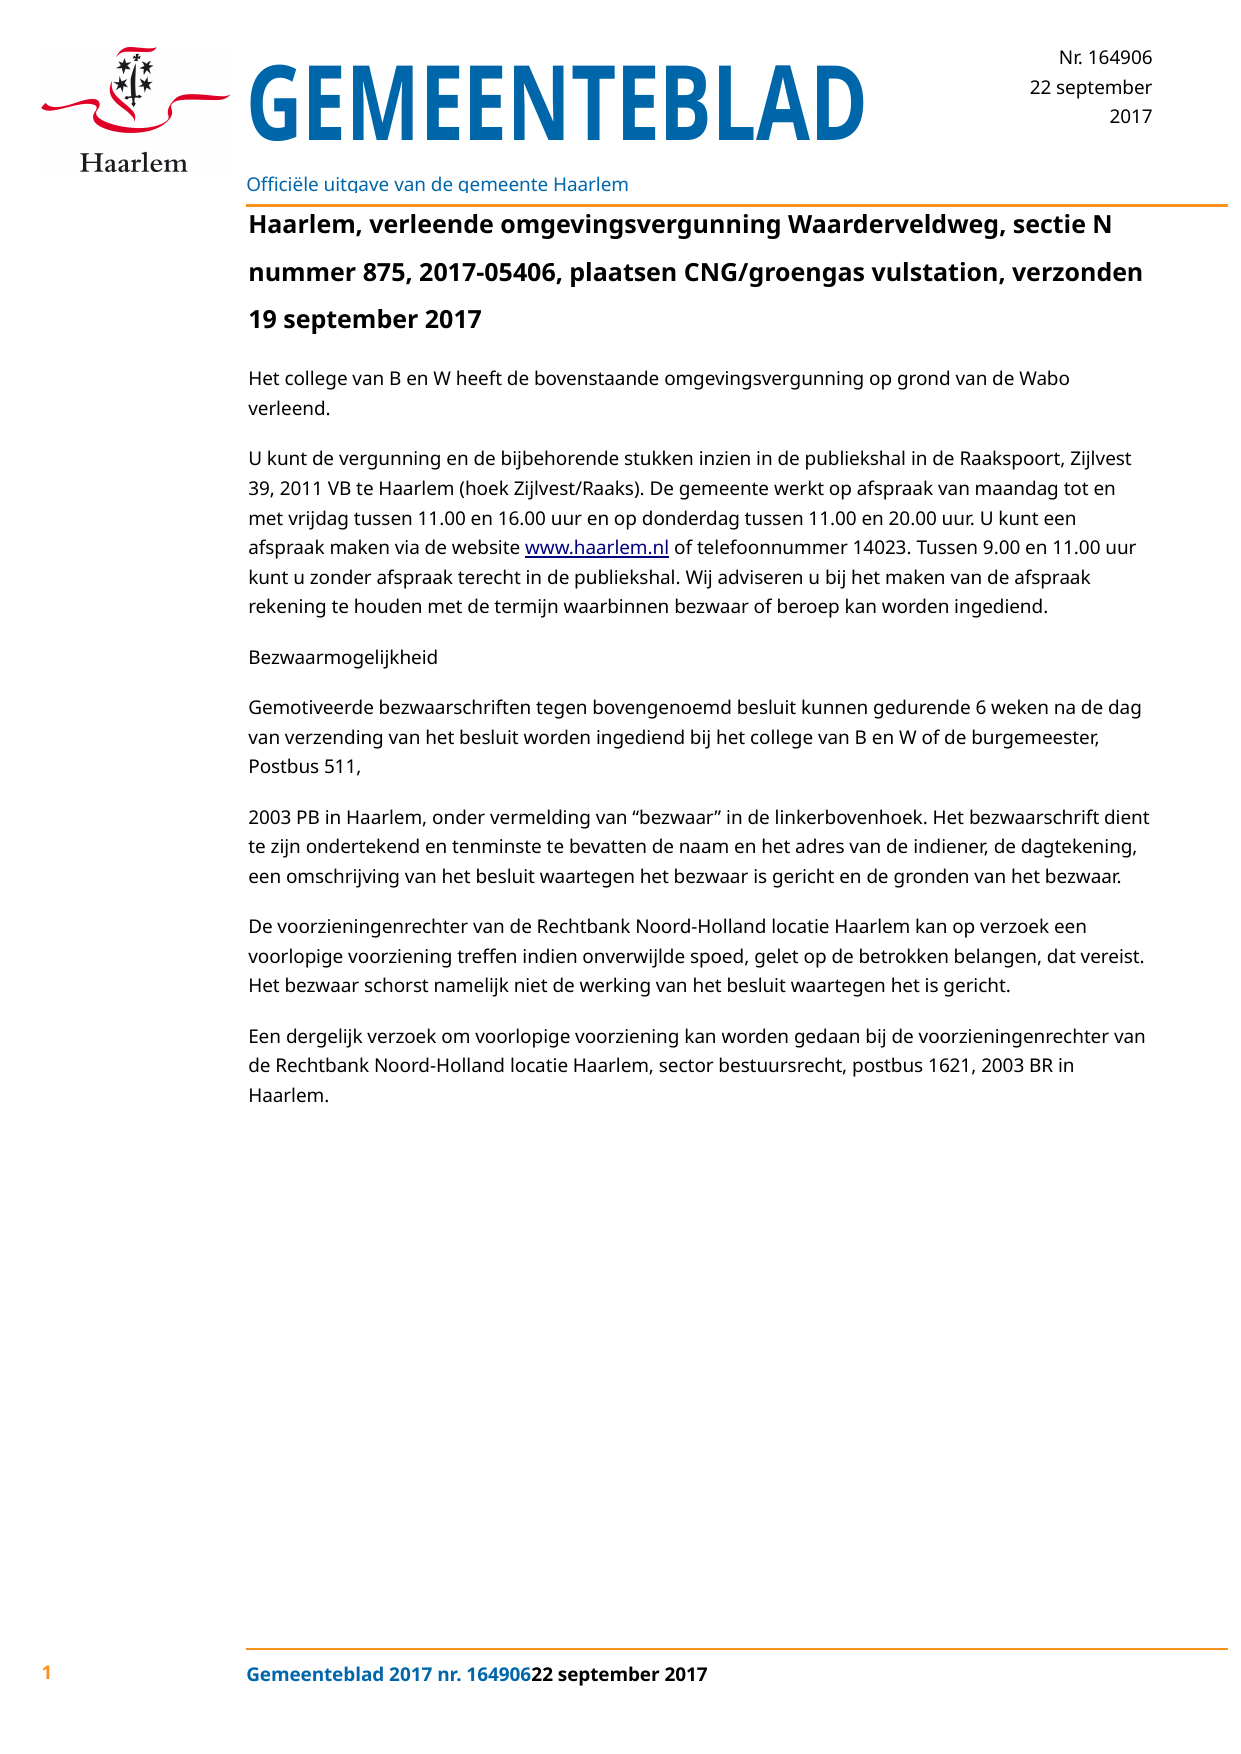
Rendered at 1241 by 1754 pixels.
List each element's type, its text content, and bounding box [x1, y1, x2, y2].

text Een dergelijk verzoek om voorlopige voorziening kan worden gedaan bij de voorzieningenrechter van de Rechtbank Noord-Holland locatie Haarlem, sector bestuursrecht, postbus 1621, 2003 BR in Haarlem. [248, 1023, 1152, 1108]
picture [41, 47, 231, 172]
text U kunt de vergunning en de bijbehorende stukken inzien in de publiekshal in de Raakspoort, Zijlvest 39, 2011 VB te Haarlem (hoek Zijlvest/Raaks). De gemeente werkt op afspraak van maandag tot en met vrijdag tussen 11.00 en 16.00 uur en op donderdag tussen 11.00 en 20.00 uur. U kunt een afspraak maken via de website www.haarlem.nl of telefoonnummer 14023. Tussen 9.00 en 11.00 uur kunt u zonder afspraak terecht in de publiekshal. Wij adviseren u bij het maken van de afspraak rekening te houden met de termijn waarbinnen bezwaar of beroep kan worden ingediend. [248, 446, 1152, 619]
text 2003 PB in Haarlem, onder vermelding van “bezwaar” in de linkerbovenhoek. Het bezwaarschrift dient te zijn ondertekend en tenminste te bevatten de naam en het adres van de indiener, de dagtekening, een omschrijving van het besluit waartegen het bezwaar is gericht en de gronden van het bezwaar. [248, 804, 1152, 889]
text Het college van B en W heeft de bovenstaande omgevingsvergunning op grond van de Wabo verleend. [248, 366, 1152, 421]
text De voorzieningenrechter van de Rechtbank Noord-Holland locatie Haarlem kan op verzoek een voorlopige voorziening treffen indien onverwijlde spoed, gelet op de betrokken belangen, dat vereist. Het bezwaar schorst namelijk niet de werking van het besluit waartegen het is gericht. [248, 913, 1152, 998]
text Bezwaarmogelijkheid [248, 644, 1152, 669]
text Gemotiveerde bezwaarschriften tegen bovengenoemd besluit kunnen gedurende 6 weken na de dag van verzending van het besluit worden ingediend bij het college van B en W of de burgemeester, Postbus 511, [248, 694, 1152, 779]
text Haarlem, verleende omgevingsvergunning Waarderveldweg, sectie N nummer 875, 2017-05406, plaatsen CNG/groengas vulstation, verzonden 19 september 2017 [248, 207, 1152, 336]
